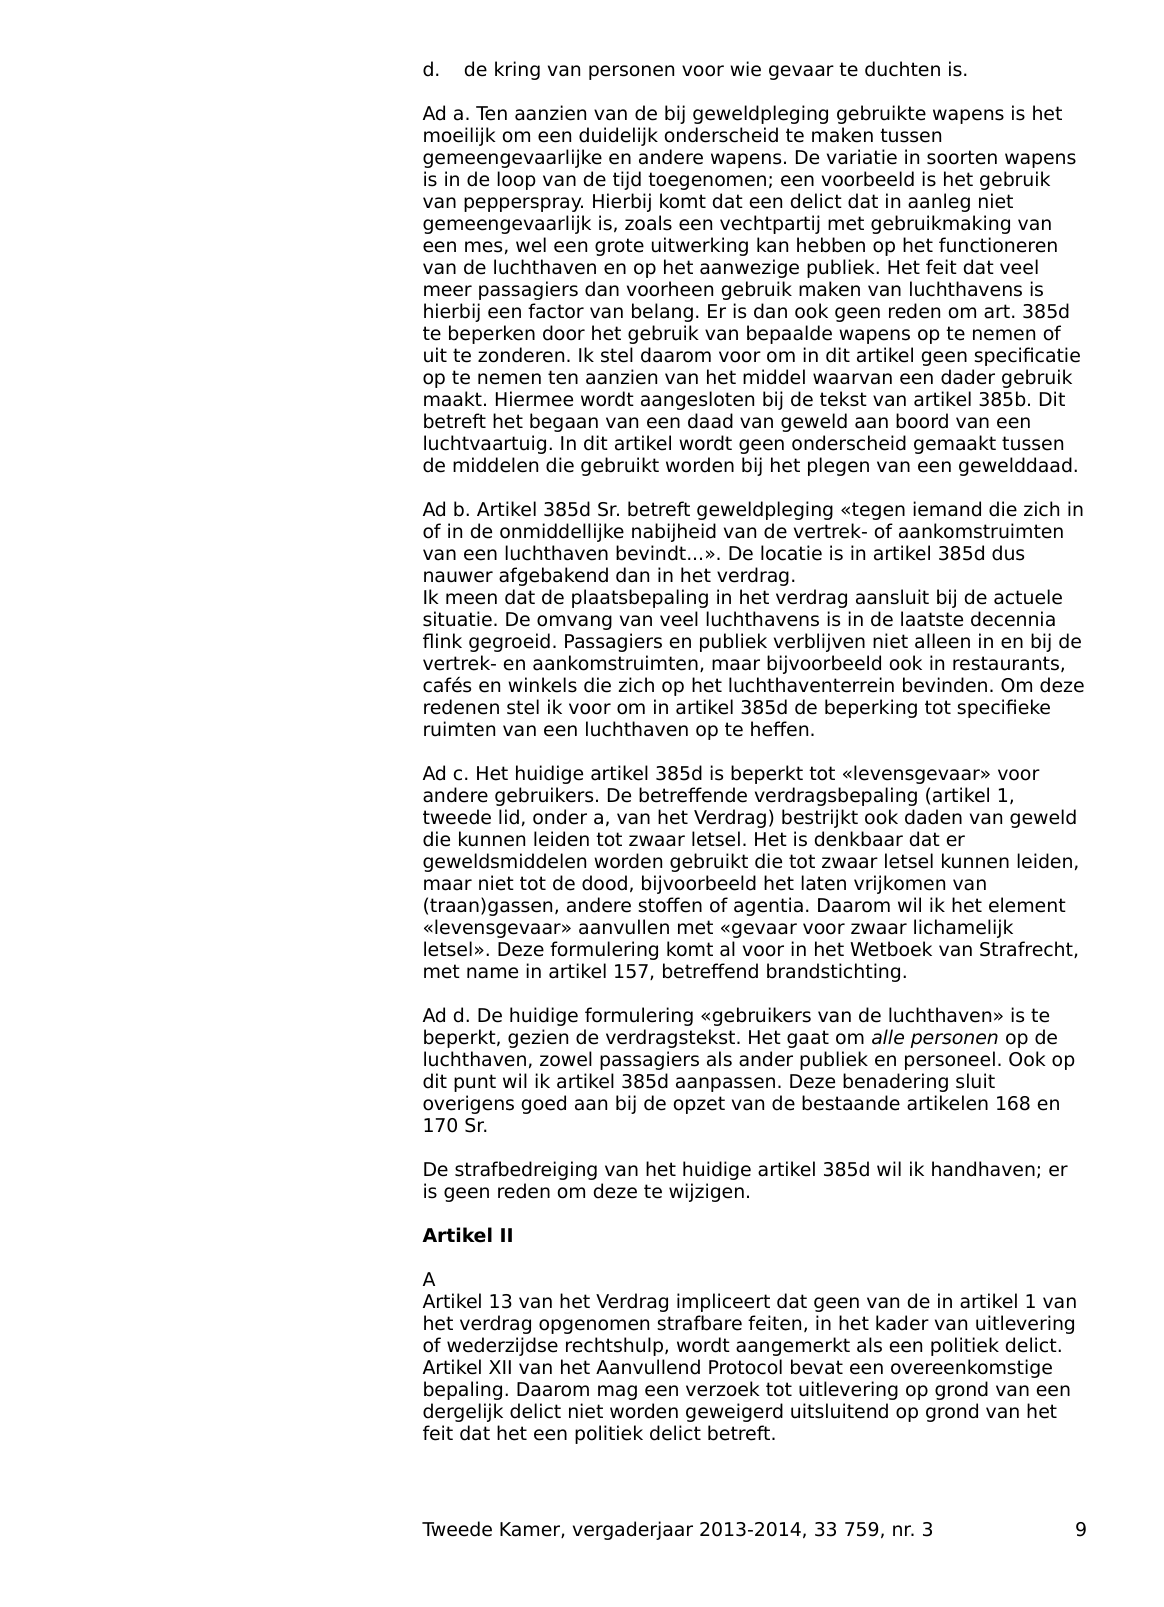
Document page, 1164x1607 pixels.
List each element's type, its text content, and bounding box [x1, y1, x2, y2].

subtitle Artikel II [422, 1225, 1087, 1247]
text A [422, 1269, 1087, 1291]
text Ad c. Het huidige artikel 385d is beperkt tot «levensgevaar» voor andere gebruikers. De betreffende verdragsbepaling (artikel 1, tweede lid, onder a, van het Verdrag) bestrijkt ook daden van geweld die kunnen leiden tot zwaar letsel. Het is denkbaar dat er geweldsmiddelen worden gebruikt die tot zwaar letsel kunnen leiden, maar niet tot de dood, bijvoorbeeld het laten vrijkomen van (traan)gassen, andere stoffen of agentia. Daarom wil ik het element «levensgevaar» aanvullen met «gevaar voor zwaar lichamelijk letsel». Deze formulering komt al voor in het Wetboek van Strafrecht, met name in artikel 157, betreffend brandstichting. [422, 763, 1087, 983]
text De strafbedreiging van het huidige artikel 385d wil ik handhaven; er is geen reden om deze te wijzigen. [422, 1159, 1087, 1203]
text Ik meen dat de plaatsbepaling in het verdrag aansluit bij de actuele situatie. De omvang van veel luchthavens is in de laatste decennia flink gegroeid. Passagiers en publiek verblijven niet alleen in en bij de vertrek- en aankomstruimten, maar bijvoorbeeld ook in restaurants, cafés en winkels die zich op het luchthaventerrein bevinden. Om deze redenen stel ik voor om in artikel 385d de beperking tot specifieke ruimten van een luchthaven op te heffen. [422, 587, 1087, 741]
text Ad b. Artikel 385d Sr. betreft geweldpleging «tegen iemand die zich in of in de onmiddellijke nabijheid van de vertrek- of aankomstruimten van een luchthaven bevindt...». De locatie is in artikel 385d dus nauwer afgebakend dan in het verdrag. [422, 499, 1087, 587]
text Ad d. De huidige formulering «gebruikers van de luchthaven» is te beperkt, gezien de verdragstekst. Het gaat om alle personen op de luchthaven, zowel passagiers als ander publiek en personeel. Ook op dit punt wil ik artikel 385d aanpassen. Deze benadering sluit overigens goed aan bij de opzet van de bestaande artikelen 168 en 170 Sr. [422, 1005, 1087, 1137]
text Artikel 13 van het Verdrag impliceert dat geen van de in artikel 1 van het verdrag opgenomen strafbare feiten, in het kader van uitlevering of wederzijdse rechtshulp, wordt aangemerkt als een politiek delict. Artikel XII van het Aanvullend Protocol bevat een overeenkomstige bepaling. Daarom mag een verzoek tot uitlevering op grond van een dergelijk delict niet worden geweigerd uitsluitend op grond van het feit dat het een politiek delict betreft. [422, 1291, 1087, 1445]
text Ad a. Ten aanzien van de bij geweldpleging gebruikte wapens is het moeilijk om een duidelijk onderscheid te maken tussen gemeengevaarlijke en andere wapens. De variatie in soorten wapens is in de loop van de tijd toegenomen; een voorbeeld is het gebruik van pepperspray. Hierbij komt dat een delict dat in aanleg niet gemeengevaarlijk is, zoals een vechtpartij met gebruikmaking van een mes, wel een grote uitwerking kan hebben op het functioneren van de luchthaven en op het aanwezige publiek. Het feit dat veel meer passagiers dan voorheen gebruik maken van luchthavens is hierbij een factor van belang. Er is dan ook geen reden om art. 385d te beperken door het gebruik van bepaalde wapens op te nemen of uit te zonderen. Ik stel daarom voor om in dit artikel geen specificatie op te nemen ten aanzien van het middel waarvan een dader gebruik maakt. Hiermee wordt aangesloten bij de tekst van artikel 385b. Dit betreft het begaan van een daad van geweld aan boord van een luchtvaartuig. In dit artikel wordt geen onderscheid gemaakt tussen de middelen die gebruikt worden bij het plegen van een gewelddaad. [422, 103, 1087, 477]
text d. de kring van personen voor wie gevaar te duchten is. [422, 59, 1087, 81]
